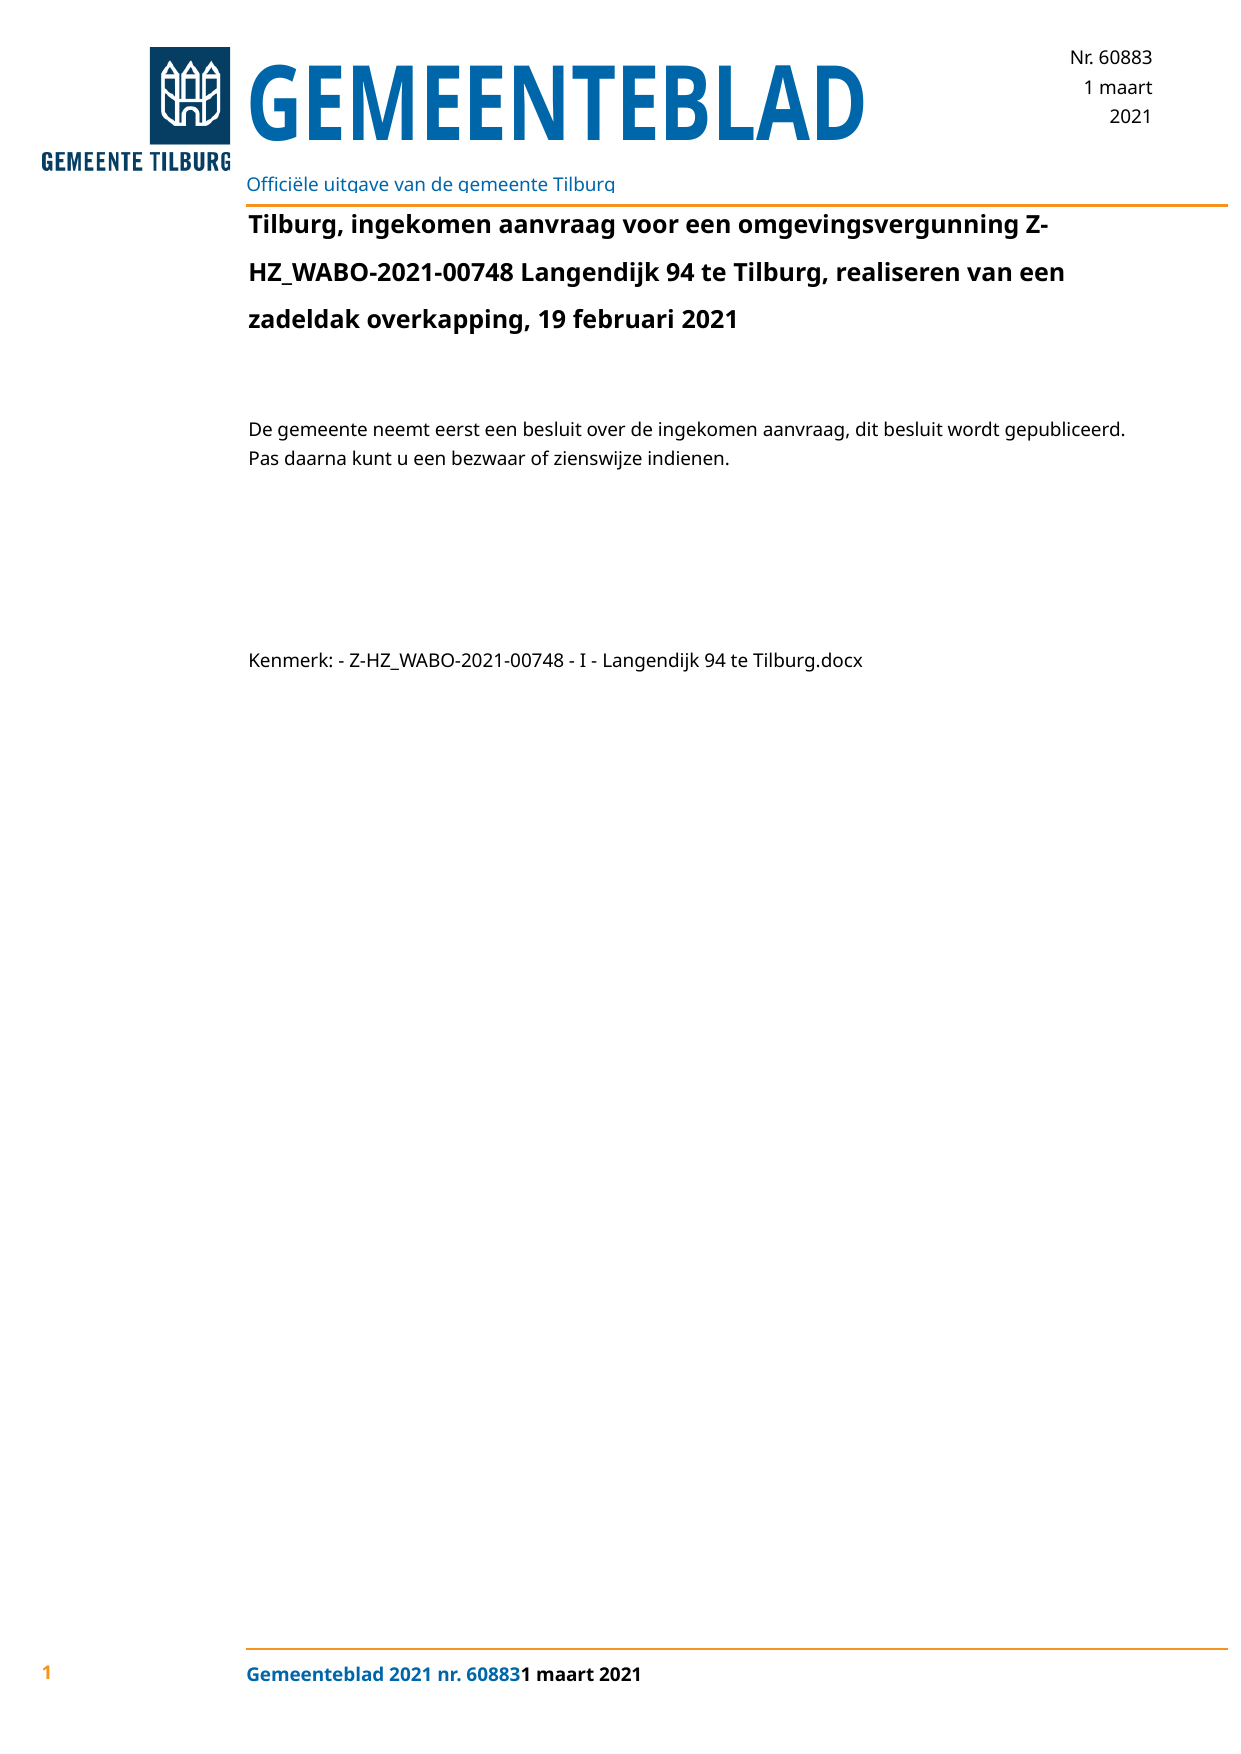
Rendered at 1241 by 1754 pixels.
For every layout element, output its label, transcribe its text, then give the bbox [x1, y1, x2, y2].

picture [41, 47, 231, 172]
text Tilburg, ingekomen aanvraag voor een omgevingsvergunning Z-HZ_WABO-2021-00748 Langendijk 94 te Tilburg, realiseren van een zadeldak overkapping, 19 februari 2021 [248, 207, 1152, 336]
text De gemeente neemt eerst een besluit over de ingekomen aanvraag, dit besluit wordt gepubliceerd. Pas daarna kunt u een bezwaar of zienswijze indienen. [248, 416, 1152, 471]
text Kenmerk: - Z-HZ_WABO-2021-00748 - I - Langendijk 94 te Tilburg.docx [248, 647, 1152, 673]
